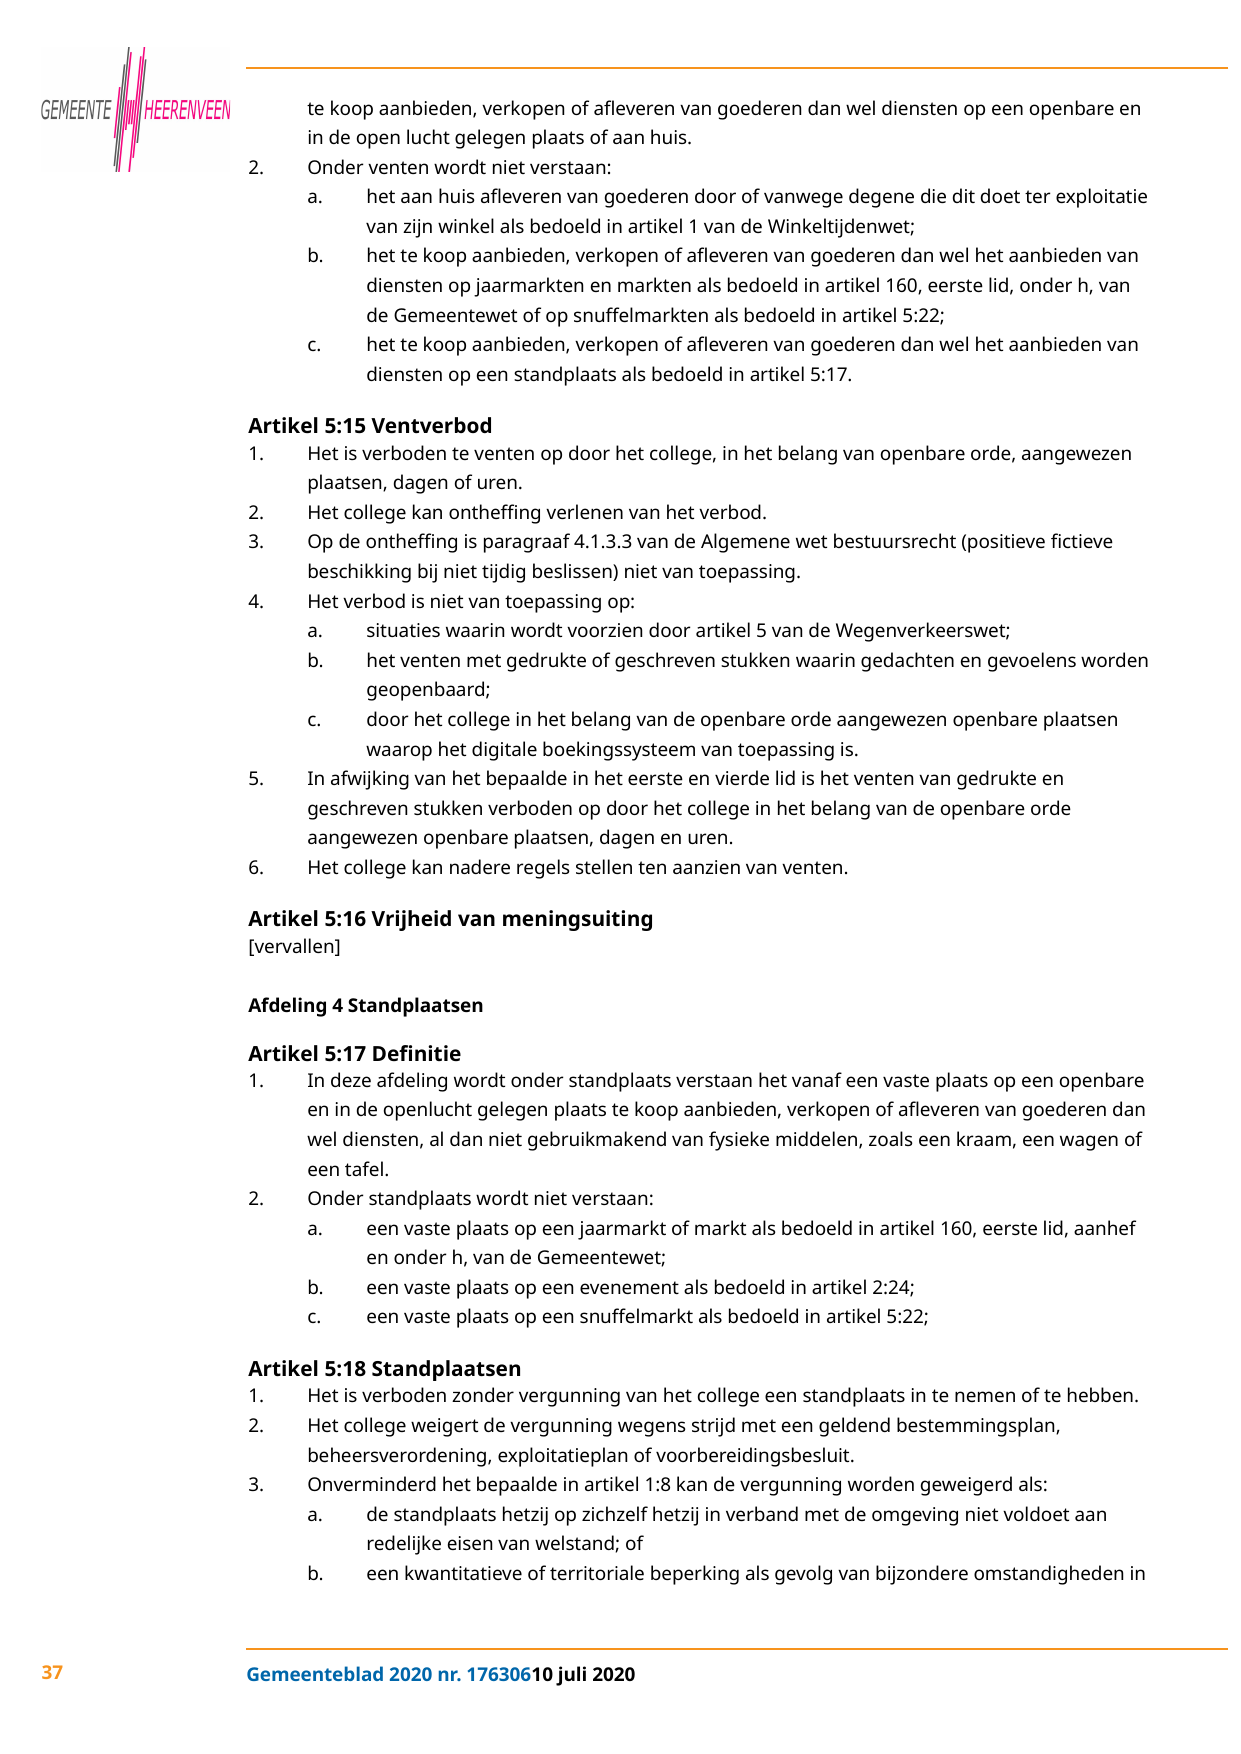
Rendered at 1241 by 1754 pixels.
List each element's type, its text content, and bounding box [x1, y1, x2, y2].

list Onder venten wordt niet verstaan: [248, 154, 1152, 180]
list Onverminderd het bepaalde in artikel 1:8 kan de vergunning worden geweigerd als: [248, 1471, 1152, 1497]
list het venten met gedrukte of geschreven stukken waarin gedachten en gevoelens worden geopenbaard; [307, 647, 1152, 702]
list het te koop aanbieden, verkopen of afleveren van goederen dan wel het aanbieden van diensten op jaarmarkten en markten als bedoeld in artikel 160, eerste lid, onder h, van de Gemeentewet of op snuffelmarkten als bedoeld in artikel 5:22; [307, 243, 1152, 328]
text Artikel 5:17 Definitie [248, 1039, 1152, 1067]
text [vervallen] [248, 933, 1152, 959]
text Artikel 5:16 Vrijheid van meningsuiting [248, 904, 1152, 933]
list Het college kan nadere regels stellen ten aanzien van venten. [248, 854, 1152, 880]
list de standplaats hetzij op zichzelf hetzij in verband met de omgeving niet voldoet aan redelijke eisen van welstand; of [307, 1501, 1152, 1556]
picture [41, 47, 231, 172]
text Afdeling 4 Standplaatsen [248, 992, 1152, 1018]
list Onder standplaats wordt niet verstaan: [248, 1185, 1152, 1211]
list het te koop aanbieden, verkopen of afleveren van goederen dan wel het aanbieden van diensten op een standplaats als bedoeld in artikel 5:17. [307, 331, 1152, 387]
list Op de ontheffing is paragraaf 4.1.3.3 van de Algemene wet bestuursrecht (positieve fictieve beschikking bij niet tijdig beslissen) niet van toepassing. [248, 529, 1152, 584]
list door het college in het belang van de openbare orde aangewezen openbare plaatsen waarop het digitale boekingssysteem van toepassing is. [307, 706, 1152, 761]
text Artikel 5:15 Ventverbod [248, 411, 1152, 440]
list situaties waarin wordt voorzien door artikel 5 van de Wegenverkeerswet; [307, 617, 1152, 643]
list Het college weigert de vergunning wegens strijd met een geldend bestemmingsplan, beheersverordening, exploitatieplan of voorbereidingsbesluit. [248, 1412, 1152, 1467]
list In afwijking van het bepaalde in het eerste en vierde lid is het venten van gedrukte en geschreven stukken verboden op door het college in het belang van de openbare orde aangewezen openbare plaatsen, dagen en uren. [248, 765, 1152, 850]
list een vaste plaats op een snuffelmarkt als bedoeld in artikel 5:22; [307, 1304, 1152, 1329]
text Artikel 5:18 Standplaatsen [248, 1354, 1152, 1383]
list een vaste plaats op een evenement als bedoeld in artikel 2:24; [307, 1274, 1152, 1300]
list een kwantitatieve of territoriale beperking als gevolg van bijzondere omstandigheden in [307, 1560, 1152, 1586]
list Het verbod is niet van toepassing op: [248, 588, 1152, 613]
list een vaste plaats op een jaarmarkt of markt als bedoeld in artikel 160, eerste lid, aanhef en onder h, van de Gemeentewet; [307, 1215, 1152, 1270]
list In deze afdeling wordt onder standplaats verstaan het vanaf een vaste plaats op een openbare en in de openlucht gelegen plaats te koop aanbieden, verkopen of afleveren van goederen dan wel diensten, al dan niet gebruikmakend van fysieke middelen, zoals een kraam, een wagen of een tafel. [248, 1067, 1152, 1182]
list Het is verboden te venten op door het college, in het belang van openbare orde, aangewezen plaatsen, dagen of uren. [248, 440, 1152, 495]
list Het is verboden zonder vergunning van het college een standplaats in te nemen of te hebben. [248, 1383, 1152, 1408]
list Het college kan ontheffing verlenen van het verbod. [248, 499, 1152, 525]
list het aan huis afleveren van goederen door of vanwege degene die dit doet ter exploitatie van zijn winkel als bedoeld in artikel 1 van de Winkeltijdenwet; [307, 183, 1152, 239]
list te koop aanbieden, verkopen of afleveren van goederen dan wel diensten op een openbare en in de open lucht gelegen plaats of aan huis. [248, 95, 1152, 150]
